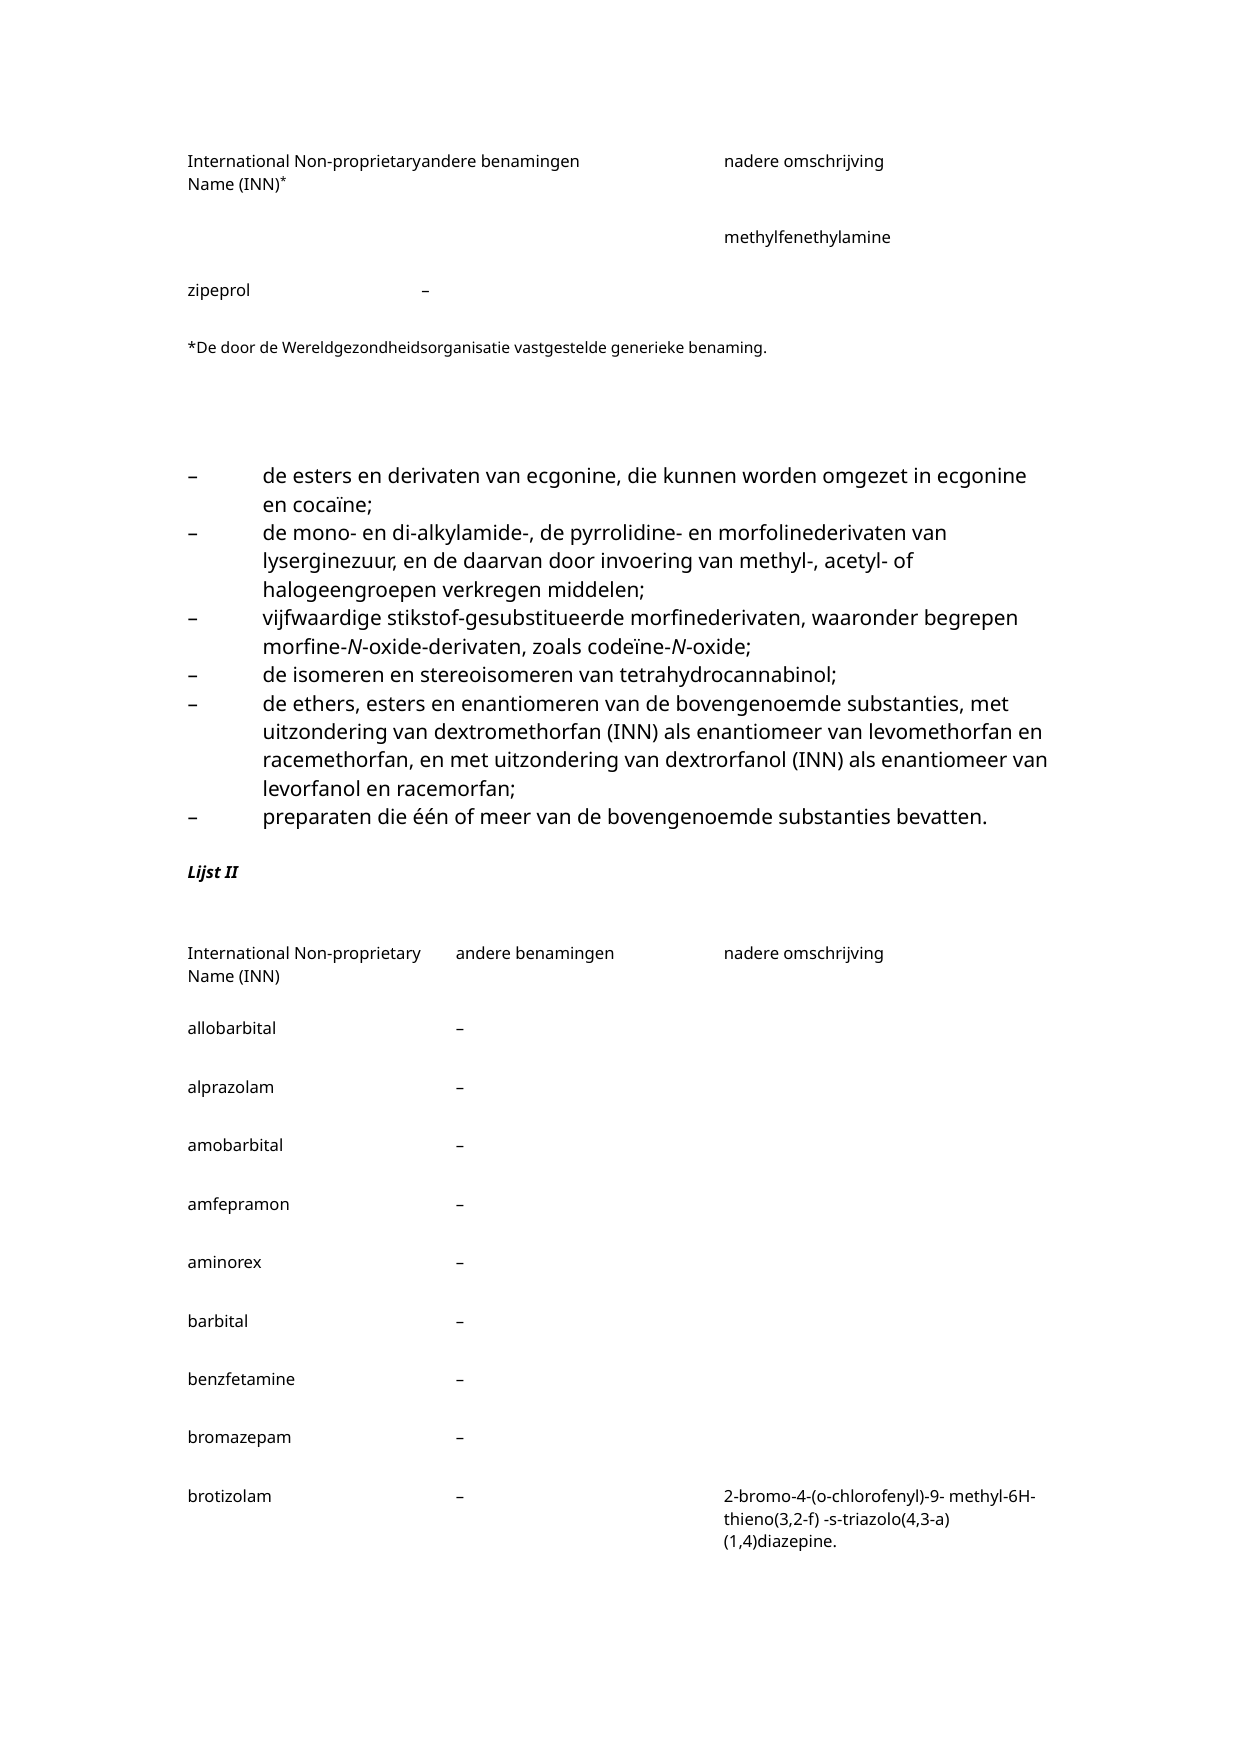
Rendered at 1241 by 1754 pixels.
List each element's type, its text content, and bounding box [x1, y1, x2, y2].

table_cell [724, 1134, 1053, 1192]
table_cell amobarbital [188, 1134, 456, 1192]
table_cell *De door de Wereldgezondheidsorganisatie vastgestelde generieke benaming. [188, 337, 1053, 388]
text Lijst II [187, 861, 1053, 884]
table_cell – [456, 1251, 724, 1309]
table_cell allobarbital [188, 1017, 456, 1075]
table_cell [188, 225, 421, 278]
table_header International Non-proprietary Name (INN) [188, 942, 456, 1017]
table_cell – [456, 1192, 724, 1251]
table_header nadere omschrijving [724, 942, 1053, 1017]
table_cell [421, 225, 724, 278]
table_cell – [456, 1075, 724, 1134]
list de ethers, esters en enantiomeren van de bovengenoemde substanties, met uitzondering van dextromethorfan (INN) als enantiomeer van levomethorfan en racemethorfan, en met uitzondering van dextrorfanol (INN) als enantiomeer van levorfanol en racemorfan; [187, 689, 1053, 802]
table_cell [724, 1251, 1053, 1309]
table_cell amfepramon [188, 1192, 456, 1251]
table_cell – [456, 1485, 724, 1583]
table_header International Non-proprietary Name (INN)* [188, 150, 421, 225]
table_cell zipeprol [188, 278, 421, 337]
table_cell bromazepam [188, 1426, 456, 1484]
table_cell – [421, 278, 724, 337]
list vijfwaardige stikstof-gesubstitueerde morfinederivaten, waaronder begrepen morfine-N-oxide-derivaten, zoals codeïne-N-oxide; [187, 603, 1053, 660]
table_header nadere omschrijving [724, 150, 1053, 225]
list de mono- en di-alkylamide-, de pyrrolidine- en morfolinederivaten van lyserginezuur, en de daarvan door invoering van methyl-, acetyl- of halogeengroepen verkregen middelen; [187, 518, 1053, 603]
table_cell brotizolam [188, 1485, 456, 1583]
table_cell [724, 1075, 1053, 1134]
table_cell methylfenethylamine [724, 225, 1053, 278]
table_cell – [456, 1368, 724, 1426]
table_cell [724, 1309, 1053, 1368]
table_cell benzfetamine [188, 1368, 456, 1426]
table_cell – [456, 1134, 724, 1192]
table_cell [724, 1368, 1053, 1426]
table_cell – [456, 1309, 724, 1368]
table_cell [724, 1192, 1053, 1251]
table_cell aminorex [188, 1251, 456, 1309]
table_cell [724, 1426, 1053, 1484]
table_header andere benamingen [456, 942, 724, 1017]
table_cell 2-bromo-4-(o-chlorofenyl)-9- methyl-6H-thieno(3,2-f) -s-triazolo(4,3-a)(1,4)diazepine. [724, 1485, 1053, 1583]
table_cell barbital [188, 1309, 456, 1368]
list preparaten die één of meer van de bovengenoemde substanties bevatten. [187, 802, 1053, 831]
table_header andere benamingen [421, 150, 724, 225]
list de isomeren en stereoisomeren van tetrahydrocannabinol; [187, 660, 1053, 689]
table_cell – [456, 1017, 724, 1075]
table_cell [724, 1017, 1053, 1075]
table_cell alprazolam [188, 1075, 456, 1134]
table_cell [724, 278, 1053, 337]
table_cell – [456, 1426, 724, 1484]
list de esters en derivaten van ecgonine, die kunnen worden omgezet in ecgonine en cocaïne; [187, 461, 1053, 518]
